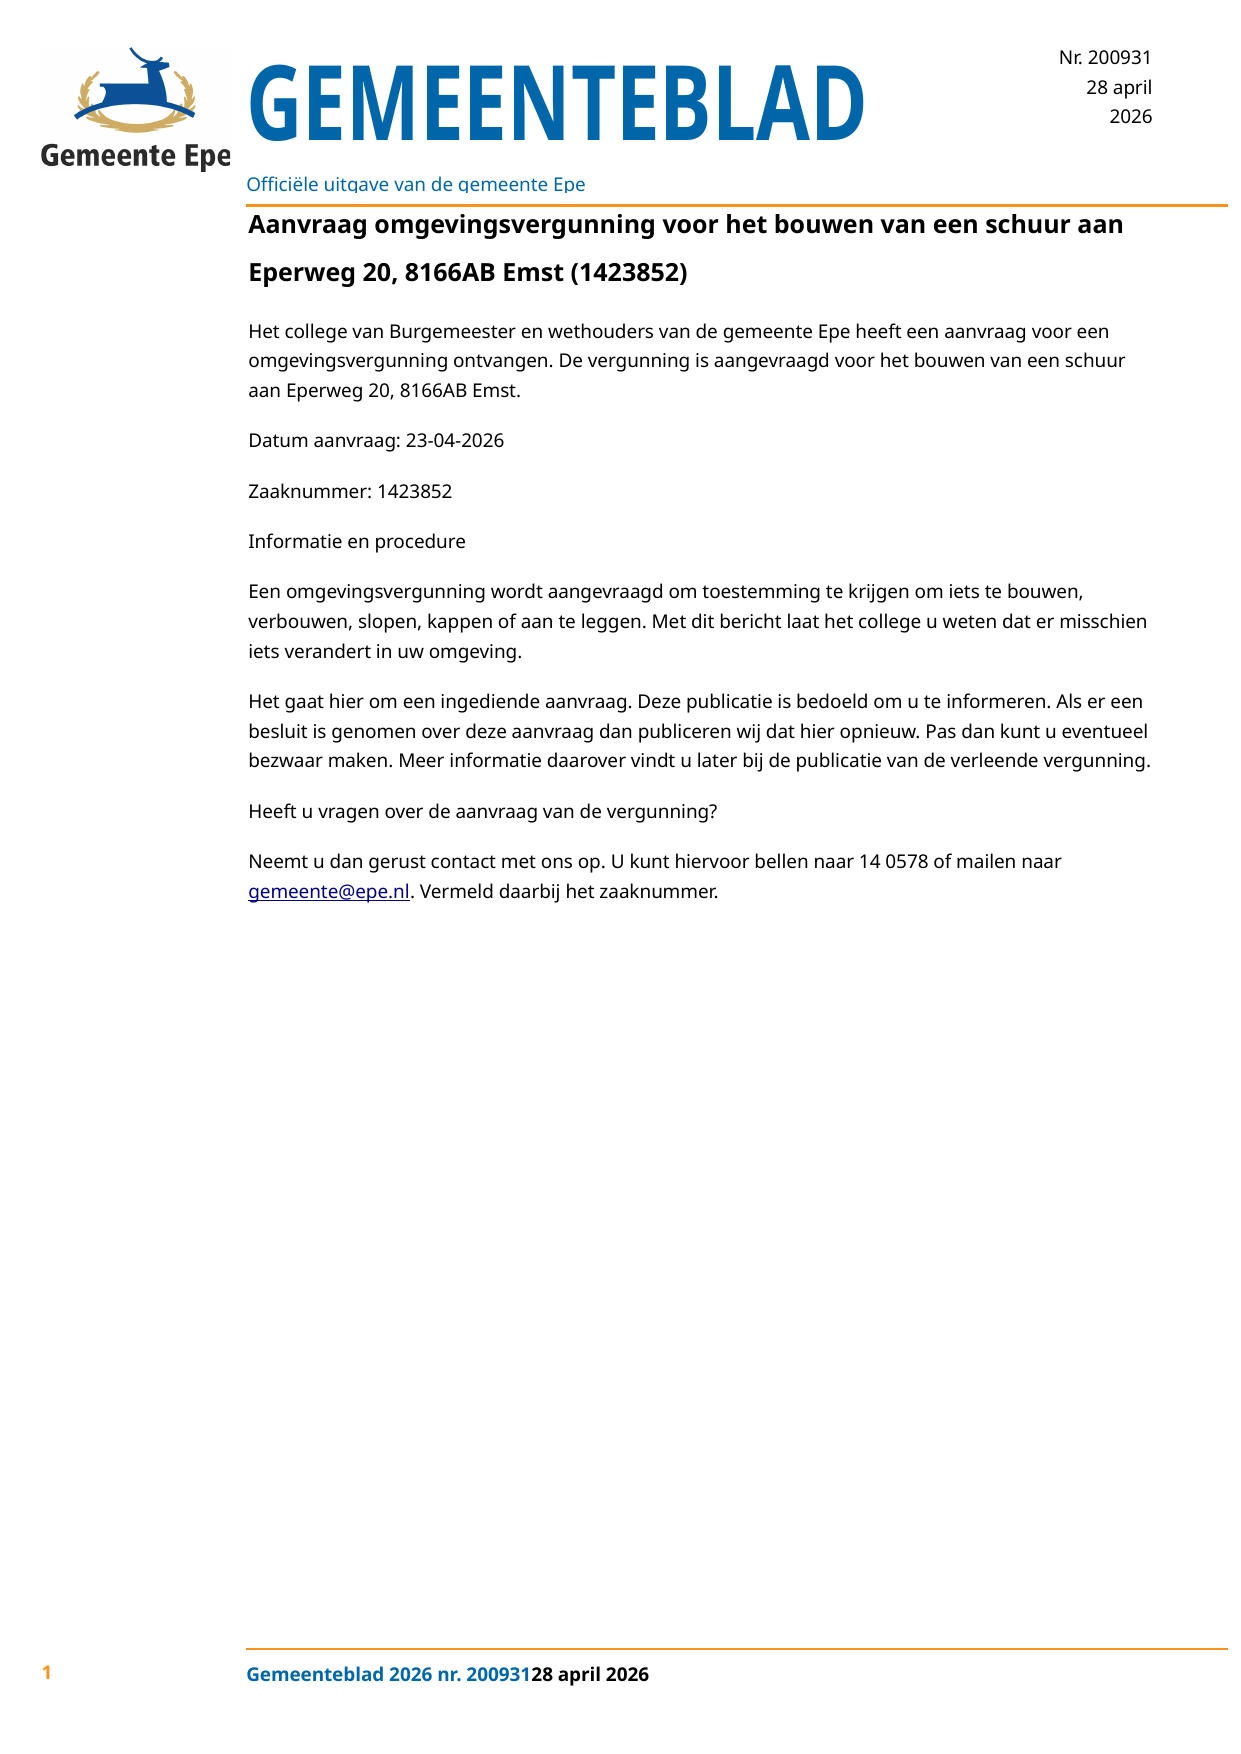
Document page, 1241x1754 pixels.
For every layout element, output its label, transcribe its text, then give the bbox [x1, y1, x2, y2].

text Informatie en procedure [248, 528, 1152, 554]
text Een omgevingsvergunning wordt aangevraagd om toestemming te krijgen om iets te bouwen, verbouwen, slopen, kappen of aan te leggen. Met dit bericht laat het college u weten dat er misschien iets verandert in uw omgeving. [248, 579, 1152, 664]
picture [41, 47, 231, 172]
text Het college van Burgemeester en wethouders van de gemeente Epe heeft een aanvraag voor een omgevingsvergunning ontvangen. De vergunning is aangevraagd voor het bouwen van een schuur aan Eperweg 20, 8166AB Emst. [248, 318, 1152, 403]
text Het gaat hier om een ingediende aanvraag. Deze publicatie is bedoeld om u te informeren. Als er een besluit is genomen over deze aanvraag dan publiceren wij dat hier opnieuw. Pas dan kunt u eventueel bezwaar maken. Meer informatie daarover vindt u later bij de publicatie van de verleende vergunning. [248, 688, 1152, 773]
text Zaaknummer: 1423852 [248, 478, 1152, 504]
text Datum aanvraag: 23-04-2026 [248, 427, 1152, 453]
text Heeft u vragen over de aanvraag van de vergunning? [248, 798, 1152, 824]
text Aanvraag omgevingsvergunning voor het bouwen van een schuur aan Eperweg 20, 8166AB Emst (1423852) [248, 207, 1152, 288]
text Neemt u dan gerust contact met ons op. U kunt hiervoor bellen naar 14 0578 of mailen naar gemeente@epe.nl. Vermeld daarbij het zaaknummer. [248, 848, 1152, 904]
